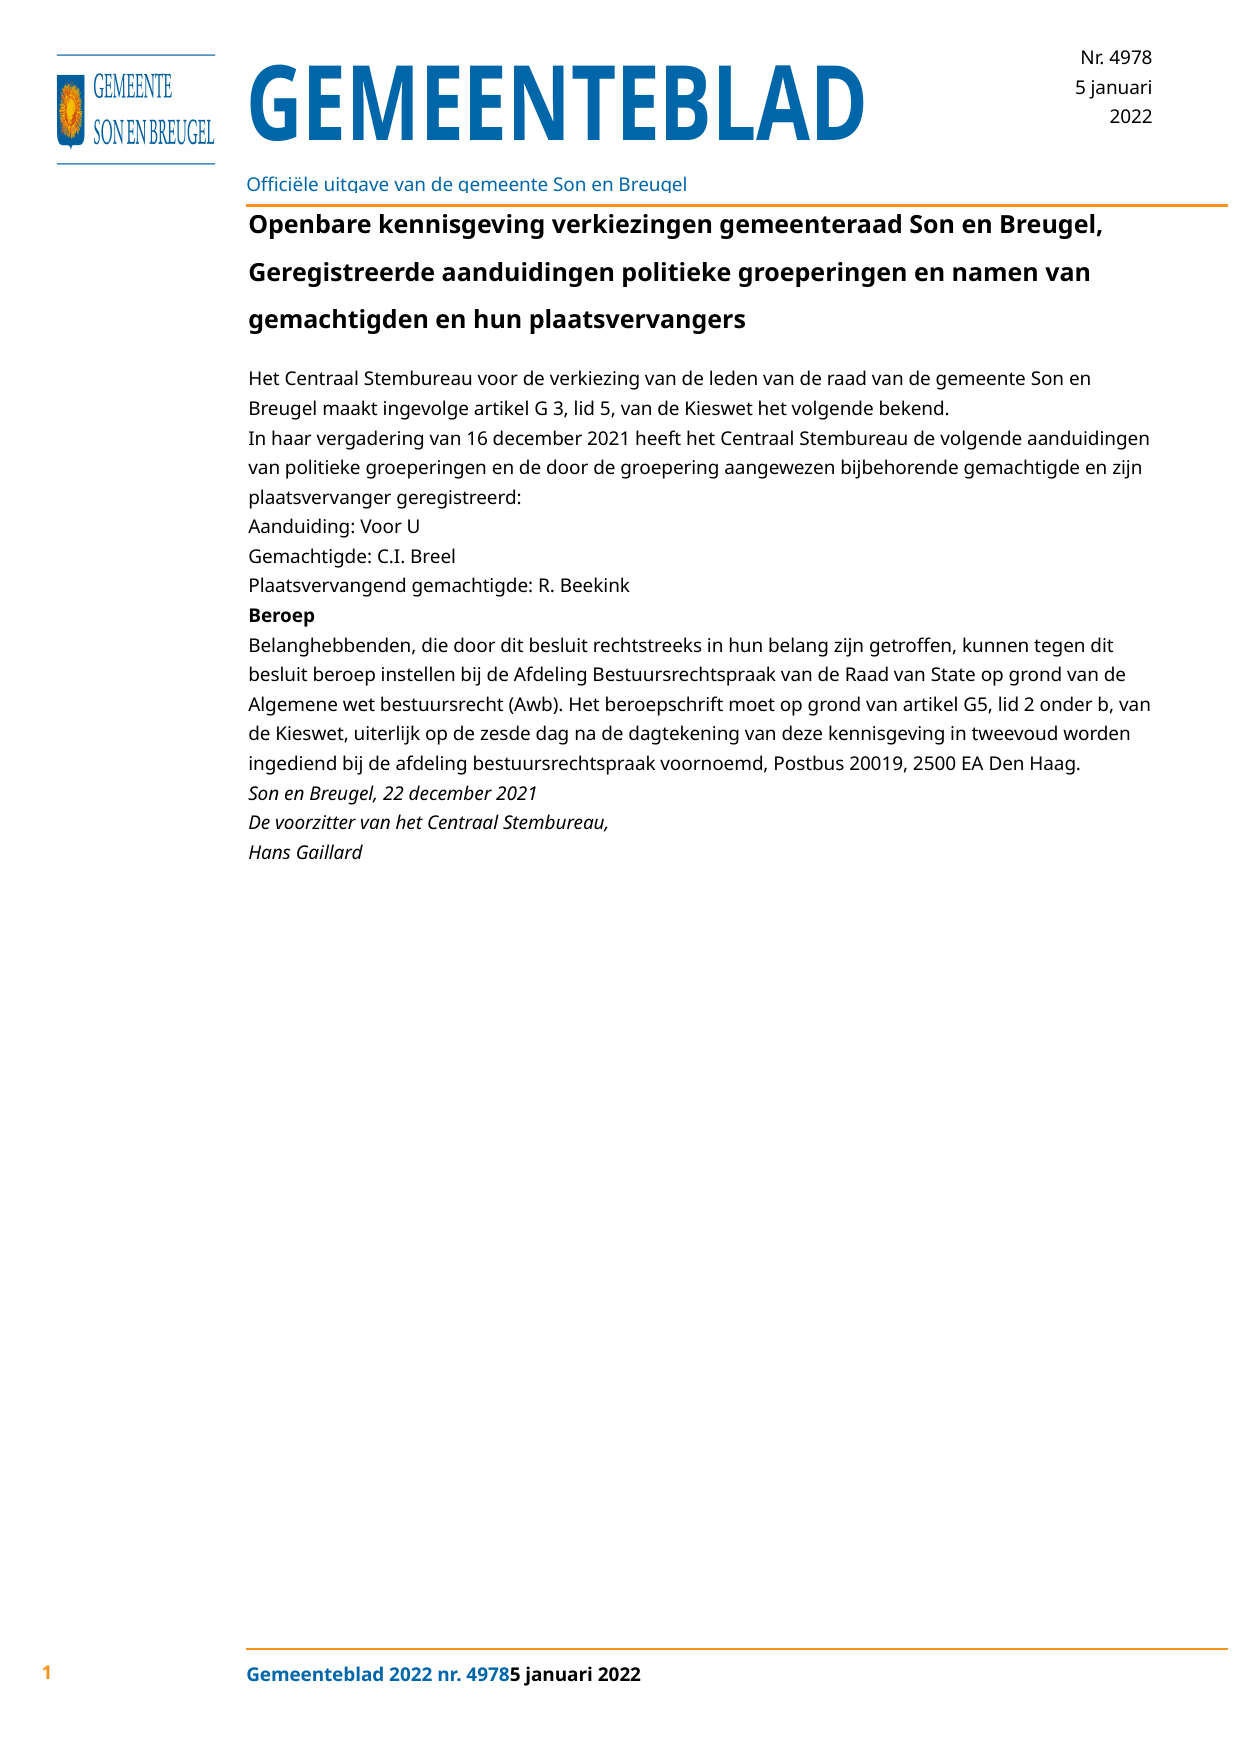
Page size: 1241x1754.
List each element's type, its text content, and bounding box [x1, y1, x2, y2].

text Gemachtigde: C.I. Breel [248, 543, 1152, 569]
text Son en Breugel, 22 december 2021 [248, 780, 1152, 805]
text Aanduiding: Voor U [248, 513, 1152, 539]
text Hans Gaillard [248, 839, 1152, 864]
text Het Centraal Stembureau voor de verkiezing van de leden van de raad van de gemeente Son en Breugel maakt ingevolge artikel G 3, lid 5, van de Kieswet het volgende bekend. [248, 366, 1152, 421]
text Plaatsvervangend gemachtigde: R. Beekink [248, 573, 1152, 598]
text Beroep [248, 602, 1152, 628]
picture [41, 47, 231, 172]
text Belanghebbenden, die door dit besluit rechtstreeks in hun belang zijn getroffen, kunnen tegen dit besluit beroep instellen bij de Afdeling Bestuursrechtspraak van de Raad van State op grond van de Algemene wet bestuursrecht (Awb). Het beroepschrift moet op grond van artikel G5, lid 2 onder b, van de Kieswet, uiterlijk op de zesde dag na de dagtekening van deze kennisgeving in tweevoud worden ingediend bij de afdeling bestuursrechtspraak voornoemd, Postbus 20019, 2500 EA Den Haag. [248, 632, 1152, 776]
text De voorzitter van het Centraal Stembureau, [248, 809, 1152, 835]
text In haar vergadering van 16 december 2021 heeft het Centraal Stembureau de volgende aanduidingen van politieke groeperingen en de door de groepering aangewezen bijbehorende gemachtigde en zijn plaatsvervanger geregistreerd: [248, 425, 1152, 509]
text Openbare kennisgeving verkiezingen gemeenteraad Son en Breugel, Geregistreerde aanduidingen politieke groeperingen en namen van gemachtigden en hun plaatsvervangers [248, 207, 1152, 336]
